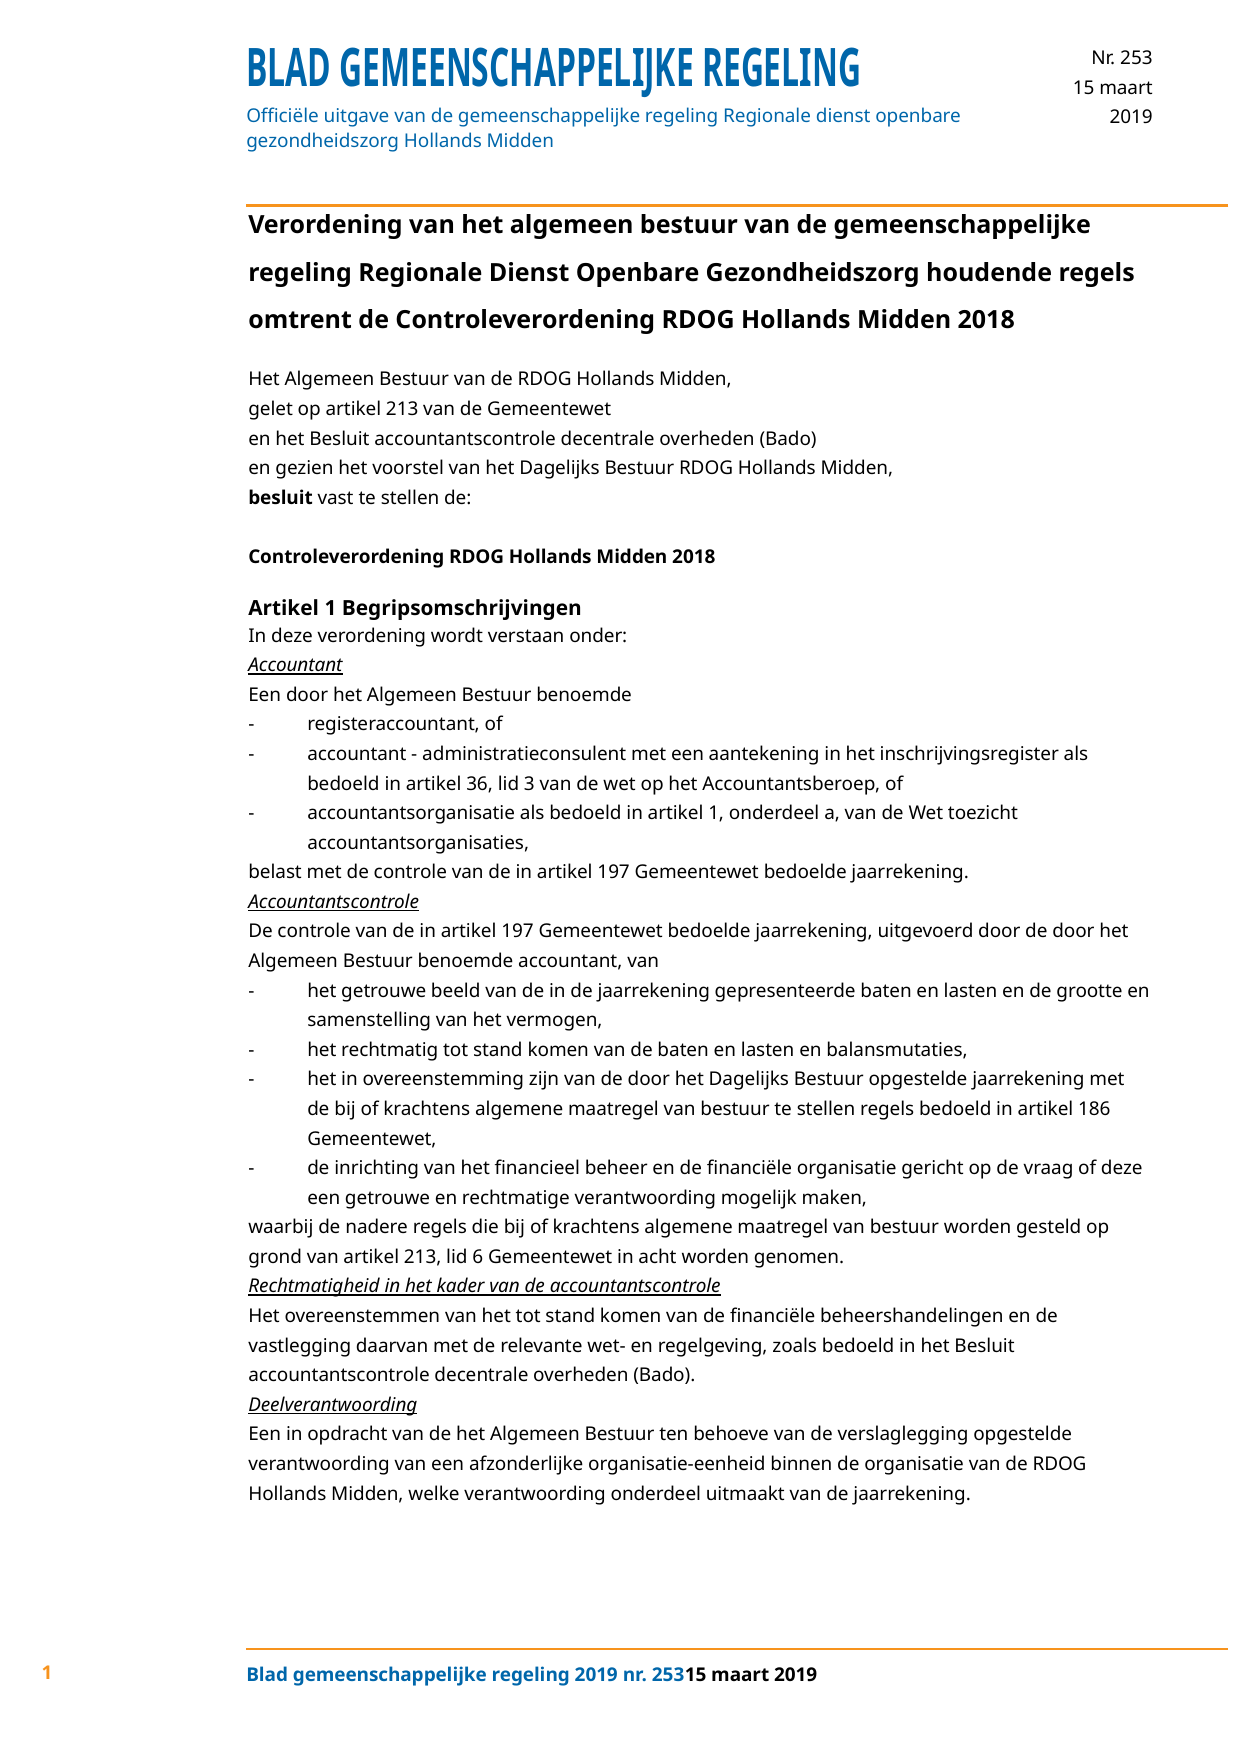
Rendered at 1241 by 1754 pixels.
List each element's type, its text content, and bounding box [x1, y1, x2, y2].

text Het Algemeen Bestuur van de RDOG Hollands Midden, [248, 366, 1152, 391]
text Controleverordening RDOG Hollands Midden 2018 [248, 543, 1152, 569]
list accountant - administratieconsulent met een aantekening in het inschrijvingsregister als bedoeld in artikel 36, lid 3 van de wet op het Accountantsberoep, of [248, 740, 1152, 796]
list registeraccountant, of [248, 711, 1152, 736]
text In deze verordening wordt verstaan onder: [248, 622, 1152, 648]
text Deelverantwoording [248, 1391, 1152, 1417]
text De controle van de in artikel 197 Gemeentewet bedoelde jaarrekening, uitgevoerd door de door het Algemeen Bestuur benoemde accountant, van [248, 918, 1152, 973]
text Artikel 1 Begripsomschrijvingen [248, 593, 1152, 622]
text Verordening van het algemeen bestuur van de gemeenschappelijke regeling Regionale Dienst Openbare Gezondheidszorg houdende regels omtrent de Controleverordening RDOG Hollands Midden 2018 [248, 207, 1152, 336]
list het in overeenstemming zijn van de door het Dagelijks Bestuur opgestelde jaarrekening met de bij of krachtens algemene maatregel van bestuur te stellen regels bedoeld in artikel 186 Gemeentewet, [248, 1066, 1152, 1151]
list het getrouwe beeld van de in de jaarrekening gepresenteerde baten en lasten en de grootte en samenstelling van het vermogen, [248, 977, 1152, 1032]
text waarbij de nadere regels die bij of krachtens algemene maatregel van bestuur worden gesteld op grond van artikel 213, lid 6 Gemeentewet in acht worden genomen. [248, 1213, 1152, 1269]
text Accountantscontrole [248, 888, 1152, 914]
text Een door het Algemeen Bestuur benoemde [248, 681, 1152, 707]
text Het overeenstemmen van het tot stand komen van de financiële beheershandelingen en de vastlegging daarvan met de relevante wet- en regelgeving, zoals bedoeld in het Besluit accountantscontrole decentrale overheden (Bado). [248, 1302, 1152, 1387]
text Een in opdracht van de het Algemeen Bestuur ten behoeve van de verslaglegging opgestelde verantwoording van een afzonderlijke organisatie-eenheid binnen de organisatie van de RDOG Hollands Midden, welke verantwoording onderdeel uitmaakt van de jaarrekening. [248, 1421, 1152, 1506]
picture [41, 47, 231, 172]
list de inrichting van het financieel beheer en de financiële organisatie gericht op de vraag of deze een getrouwe en rechtmatige verantwoording mogelijk maken, [248, 1154, 1152, 1210]
list accountantsorganisatie als bedoeld in artikel 1, onderdeel a, van de Wet toezicht accountantsorganisaties, [248, 799, 1152, 855]
list het rechtmatig tot stand komen van de baten en lasten en balansmutaties, [248, 1036, 1152, 1062]
text en gezien het voorstel van het Dagelijks Bestuur RDOG Hollands Midden, [248, 454, 1152, 480]
text Rechtmatigheid in het kader van de accountantscontrole [248, 1273, 1152, 1298]
text belast met de controle van de in artikel 197 Gemeentewet bedoelde jaarrekening. [248, 858, 1152, 884]
text Accountant [248, 651, 1152, 677]
text en het Besluit accountantscontrole decentrale overheden (Bado) [248, 425, 1152, 450]
text gelet op artikel 213 van de Gemeentewet [248, 395, 1152, 421]
text besluit vast te stellen de: [248, 484, 1152, 509]
